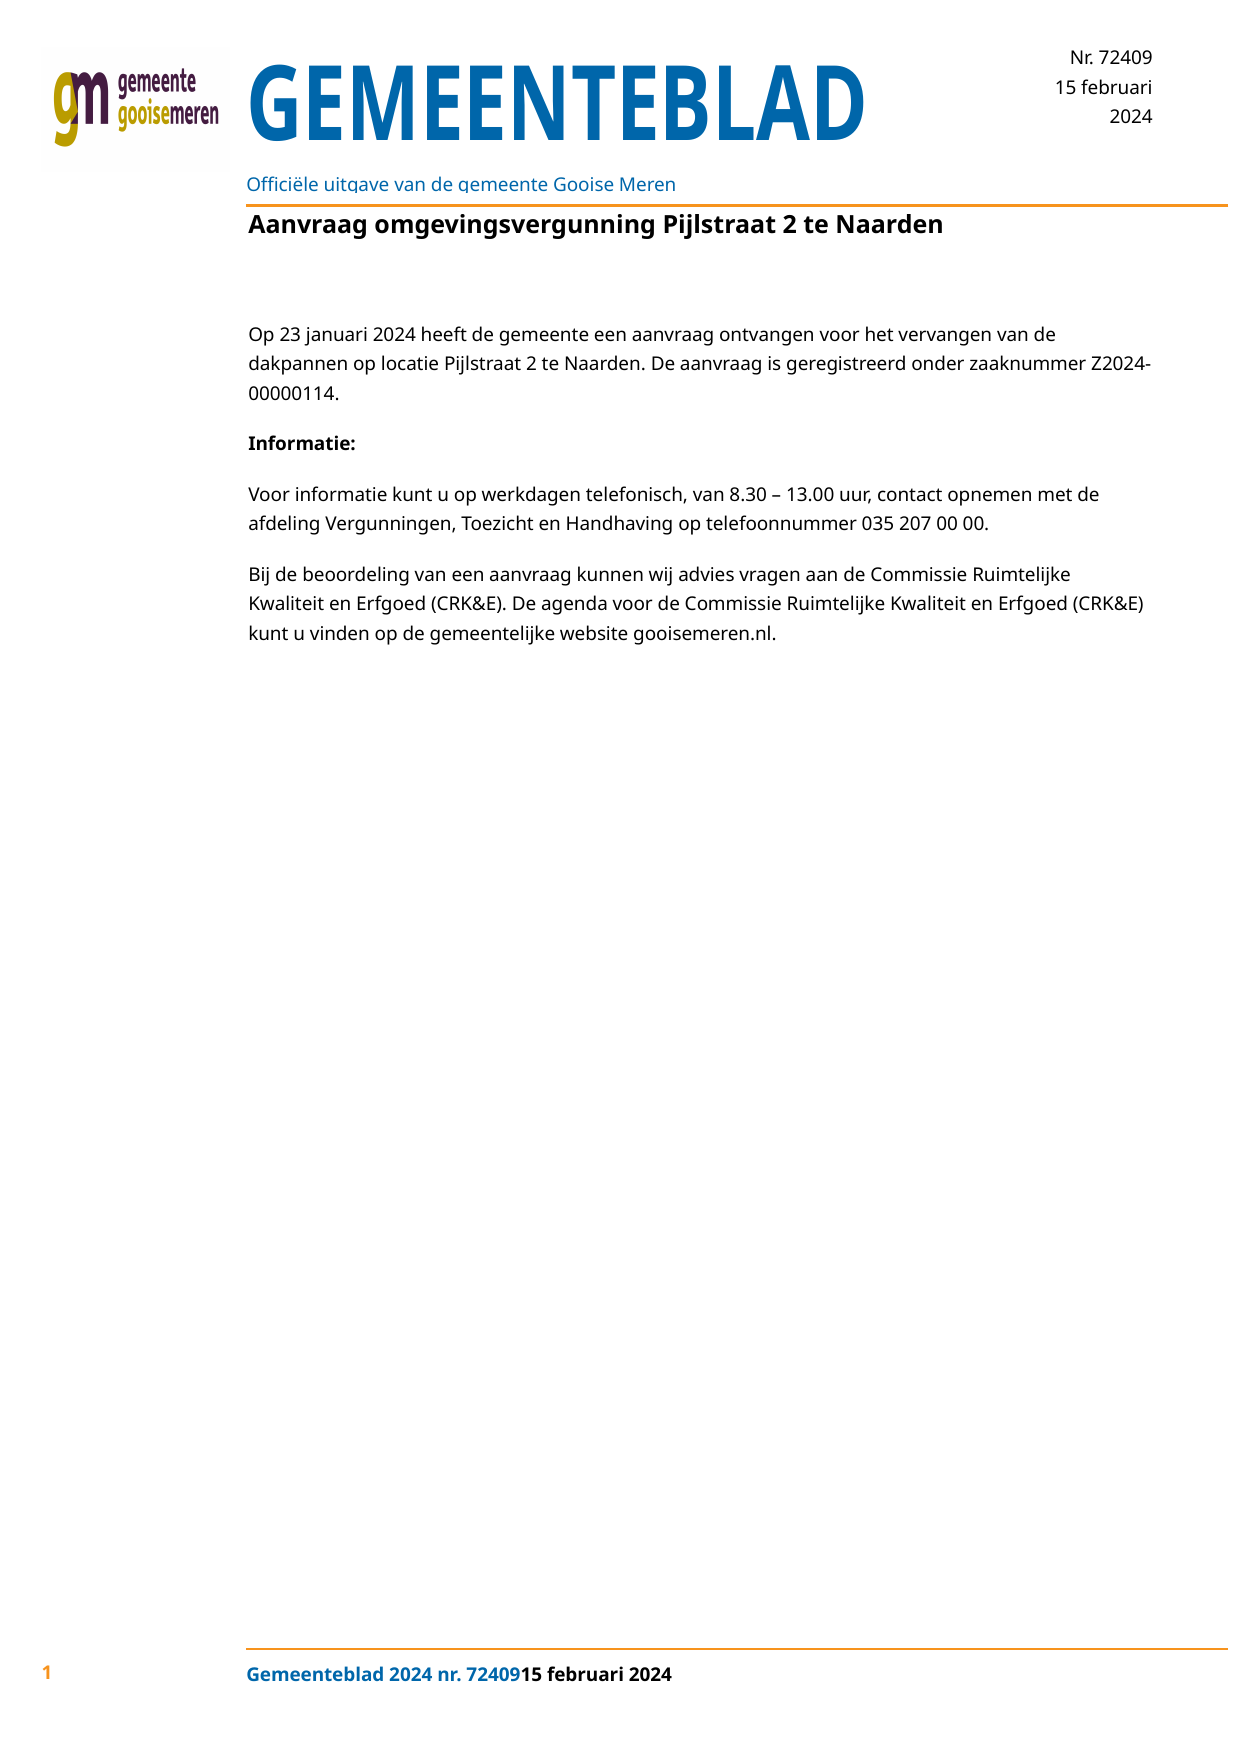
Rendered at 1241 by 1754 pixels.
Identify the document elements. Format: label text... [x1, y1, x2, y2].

text Voor informatie kunt u op werkdagen telefonisch, van 8.30 – 13.00 uur, contact opnemen met de afdeling Vergunningen, Toezicht en Handhaving op telefoonnummer 035 207 00 00. [248, 481, 1152, 536]
text Aanvraag omgevingsvergunning Pijlstraat 2 te Naarden [248, 207, 1152, 241]
text Bij de beoordeling van een aanvraag kunnen wij advies vragen aan de Commissie Ruimtelijke Kwaliteit en Erfgoed (CRK&E). De agenda voor de Commissie Ruimtelijke Kwaliteit en Erfgoed (CRK&E) kunt u vinden op de gemeentelijke website gooisemeren.nl. [248, 561, 1152, 646]
text Op 23 januari 2024 heeft de gemeente een aanvraag ontvangen voor het vervangen van de dakpannen op locatie Pijlstraat 2 te Naarden. De aanvraag is geregistreerd onder zaaknummer Z2024-00000114. [248, 321, 1152, 406]
text Informatie: [248, 430, 1152, 456]
picture [41, 47, 231, 172]
